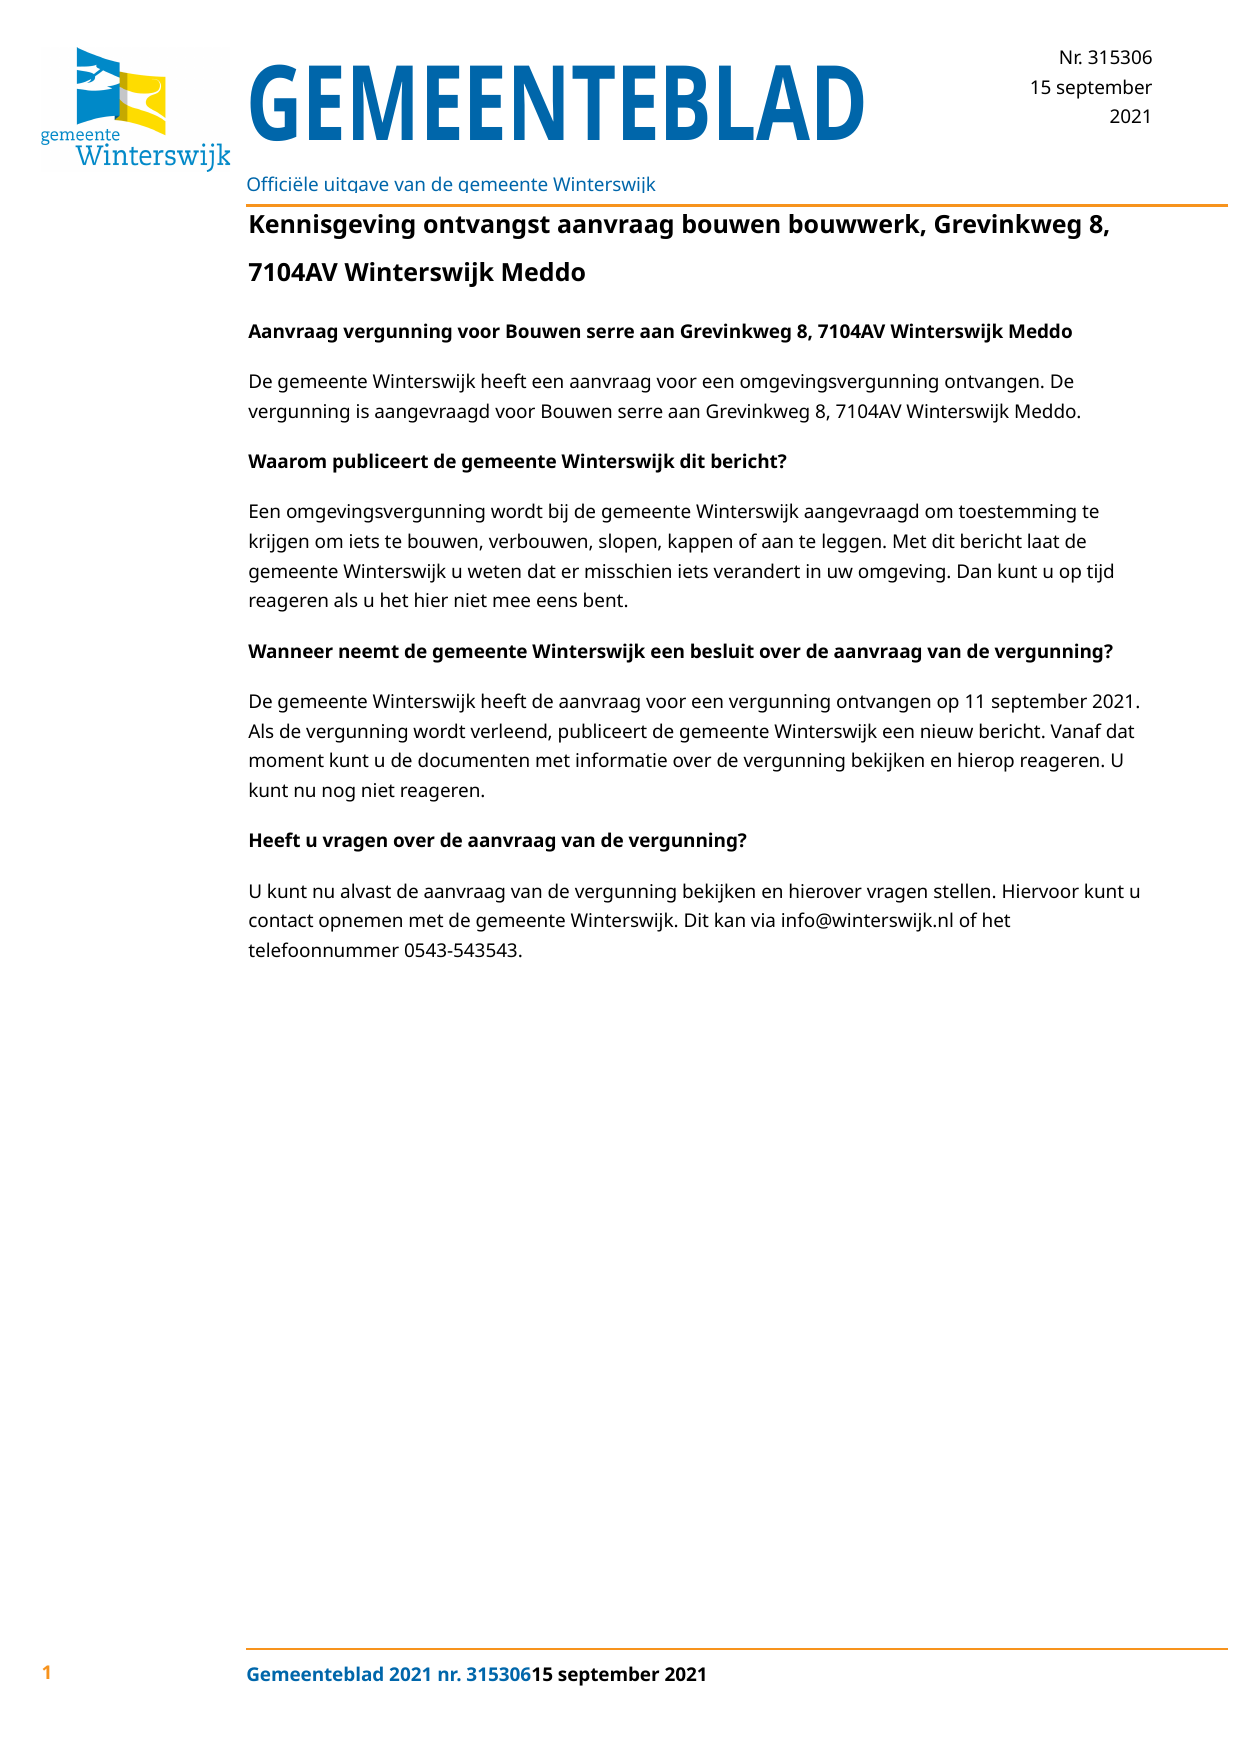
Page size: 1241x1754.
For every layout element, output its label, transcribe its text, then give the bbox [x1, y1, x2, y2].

text De gemeente Winterswijk heeft een aanvraag voor een omgevingsvergunning ontvangen. De vergunning is aangevraagd voor Bouwen serre aan Grevinkweg 8, 7104AV Winterswijk Meddo. [248, 368, 1152, 424]
picture [225, 153, 231, 162]
text Wanneer neemt de gemeente Winterswijk een besluit over de aanvraag van de vergunning? [248, 638, 1152, 664]
text Heeft u vragen over de aanvraag van de vergunning? [248, 827, 1152, 853]
text De gemeente Winterswijk heeft de aanvraag voor een vergunning ontvangen op 11 september 2021. Als de vergunning wordt verleend, publiceert de gemeente Winterswijk een nieuw bericht. Vanaf dat moment kunt u de documenten met informatie over de vergunning bekijken en hierop reageren. U kunt nu nog niet reageren. [248, 688, 1152, 803]
text Kennisgeving ontvangst aanvraag bouwen bouwwerk, Grevinkweg 8, 7104AV Winterswijk Meddo [248, 207, 1152, 288]
text U kunt nu alvast de aanvraag van de vergunning bekijken en hierover vragen stellen. Hiervoor kunt u contact opnemen met de gemeente Winterswijk. Dit kan via info@winterswijk.nl of het telefoonnummer 0543-543543. [248, 878, 1152, 963]
text Een omgevingsvergunning wordt bij de gemeente Winterswijk aangevraagd om toestemming te krijgen om iets te bouwen, verbouwen, slopen, kappen of aan te leggen. Met dit bericht laat de gemeente Winterswijk u weten dat er misschien iets verandert in uw omgeving. Dan kunt u op tijd reageren als u het hier niet mee eens bent. [248, 499, 1152, 613]
text Aanvraag vergunning voor Bouwen serre aan Grevinkweg 8, 7104AV Winterswijk Meddo [248, 318, 1152, 344]
text Waarom publiceert de gemeente Winterswijk dit bericht? [248, 448, 1152, 474]
picture [41, 47, 231, 172]
